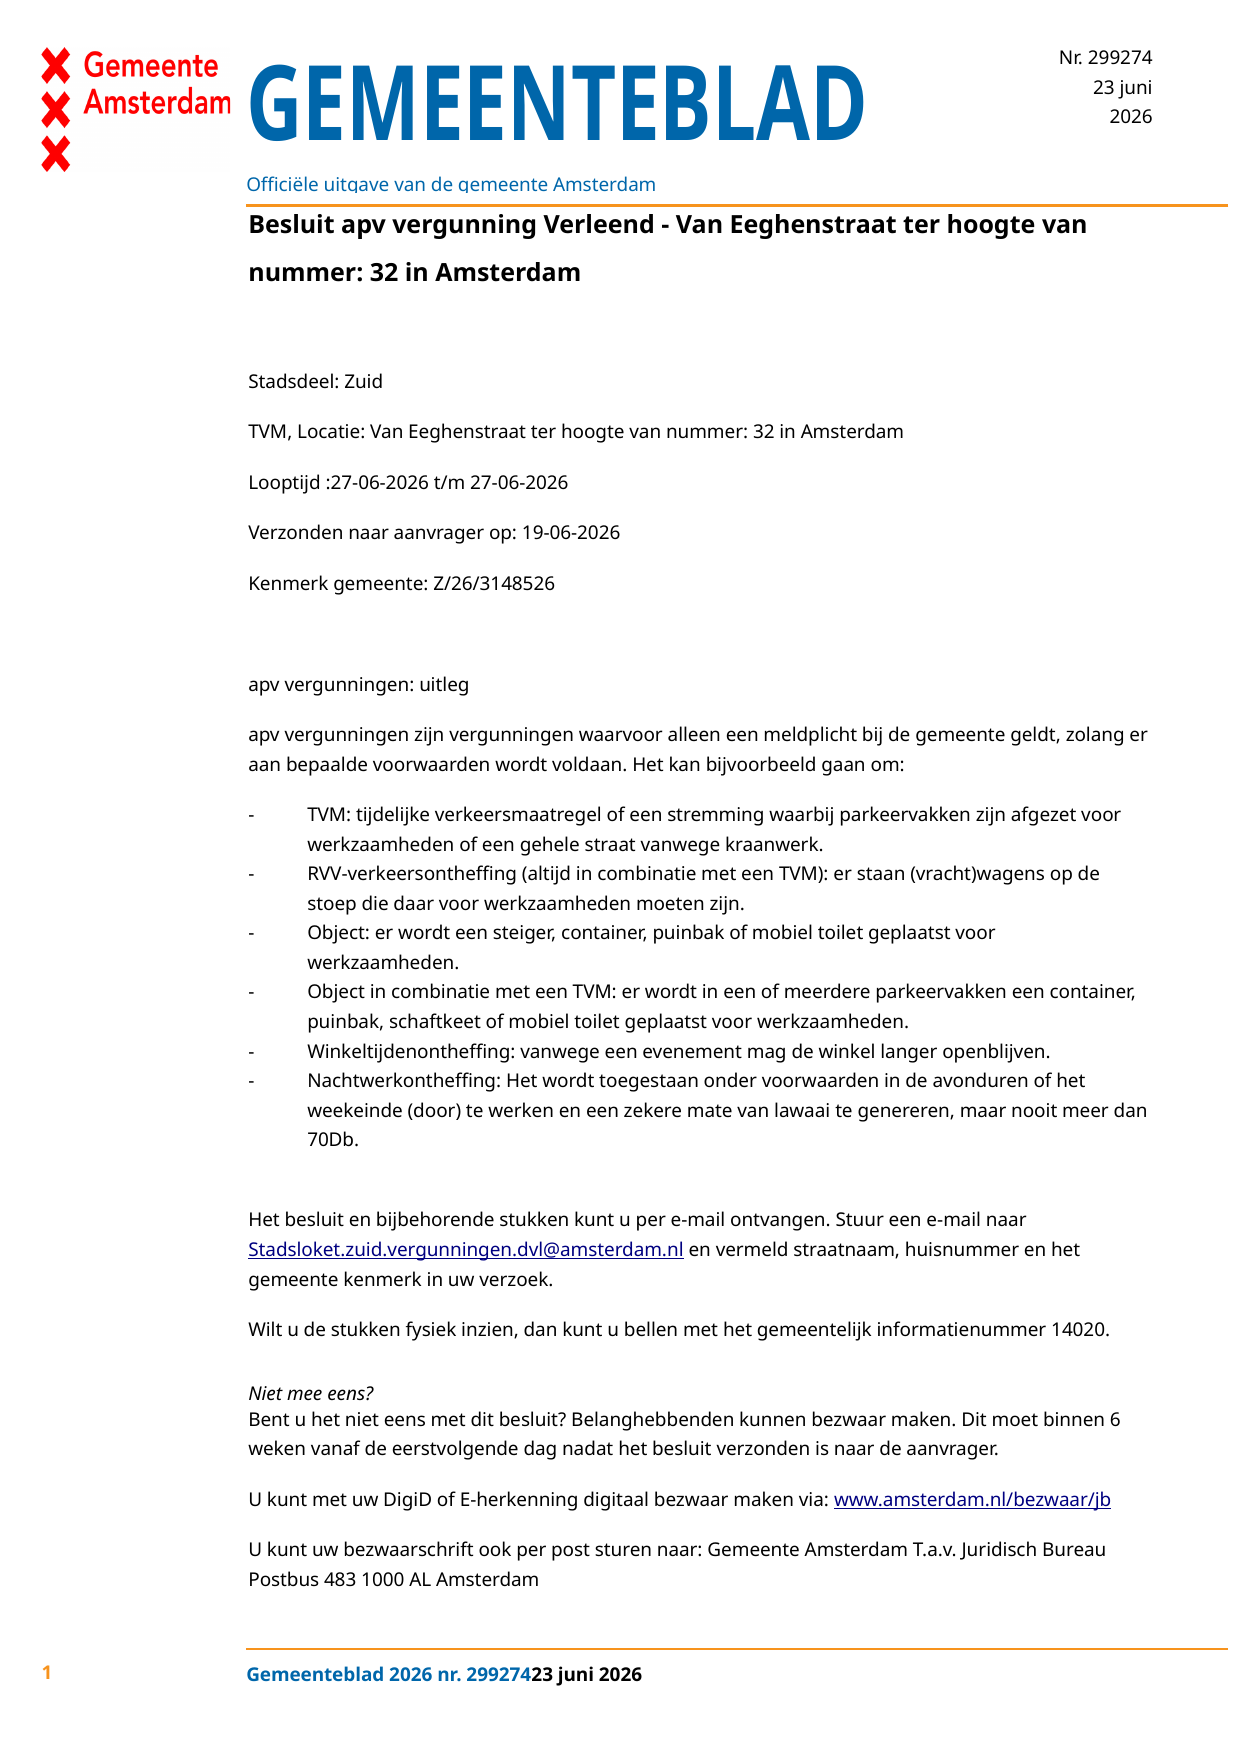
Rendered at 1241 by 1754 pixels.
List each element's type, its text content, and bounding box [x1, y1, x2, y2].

list Object in combinatie met een TVM: er wordt in een of meerdere parkeervakken een container, puinbak, schaftkeet of mobiel toilet geplaatst voor werkzaamheden. [248, 979, 1152, 1034]
text apv vergunningen: uitleg [248, 671, 1152, 697]
list Winkeltijdenontheffing: vanwege een evenement mag de winkel langer openblijven. [248, 1038, 1152, 1064]
text U kunt met uw DigiD of E-herkenning digitaal bezwaar maken via: www.amsterdam.nl/bezwaar/jb [248, 1486, 1152, 1512]
text U kunt uw bezwaarschrift ook per post sturen naar: Gemeente Amsterdam T.a.v. Juridisch Bureau Postbus 483 1000 AL Amsterdam [248, 1536, 1152, 1592]
text Stadsdeel: Zuid [248, 368, 1152, 394]
picture [41, 47, 231, 172]
text Bent u het niet eens met dit besluit? Belanghebbenden kunnen bezwaar maken. Dit moet binnen 6 weken vanaf de eerstvolgende dag nadat het besluit verzonden is naar de aanvrager. [248, 1406, 1152, 1461]
text Wilt u de stukken fysiek inzien, dan kunt u bellen met het gemeentelijk informatienummer 14020. [248, 1316, 1152, 1342]
text Het besluit en bijbehorende stukken kunt u per e-mail ontvangen. Stuur een e-mail naar Stadsloket.zuid.vergunningen.dvl@amsterdam.nl en vermeld straatnaam, huisnummer en het gemeente kenmerk in uw verzoek. [248, 1207, 1152, 1292]
list RVV-verkeersontheffing (altijd in combinatie met een TVM): er staan (vracht)wagens op de stoep die daar voor werkzaamheden moeten zijn. [248, 860, 1152, 916]
text Niet mee eens? [248, 1380, 1152, 1406]
list Object: er wordt een steiger, container, puinbak of mobiel toilet geplaatst voor werkzaamheden. [248, 919, 1152, 975]
list TVM: tijdelijke verkeersmaatregel of een stremming waarbij parkeervakken zijn afgezet voor werkzaamheden of een gehele straat vanwege kraanwerk. [248, 801, 1152, 857]
text Besluit apv vergunning Verleend - Van Eeghenstraat ter hoogte van nummer: 32 in Amsterdam [248, 207, 1152, 288]
text Verzonden naar aanvrager op: 19-06-2026 [248, 519, 1152, 545]
text Kenmerk gemeente: Z/26/3148526 [248, 570, 1152, 596]
text TVM, Locatie: Van Eeghenstraat ter hoogte van nummer: 32 in Amsterdam [248, 419, 1152, 444]
text apv vergunningen zijn vergunningen waarvoor alleen een meldplicht bij de gemeente geldt, zolang er aan bepaalde voorwaarden wordt voldaan. Het kan bijvoorbeeld gaan om: [248, 721, 1152, 777]
list Nachtwerkontheffing: Het wordt toegestaan onder voorwaarden in de avonduren of het weekeinde (door) te werken en een zekere mate van lawaai te genereren, maar nooit meer dan 70Db. [248, 1067, 1152, 1152]
text Looptijd :27-06-2026 t/m 27-06-2026 [248, 469, 1152, 495]
